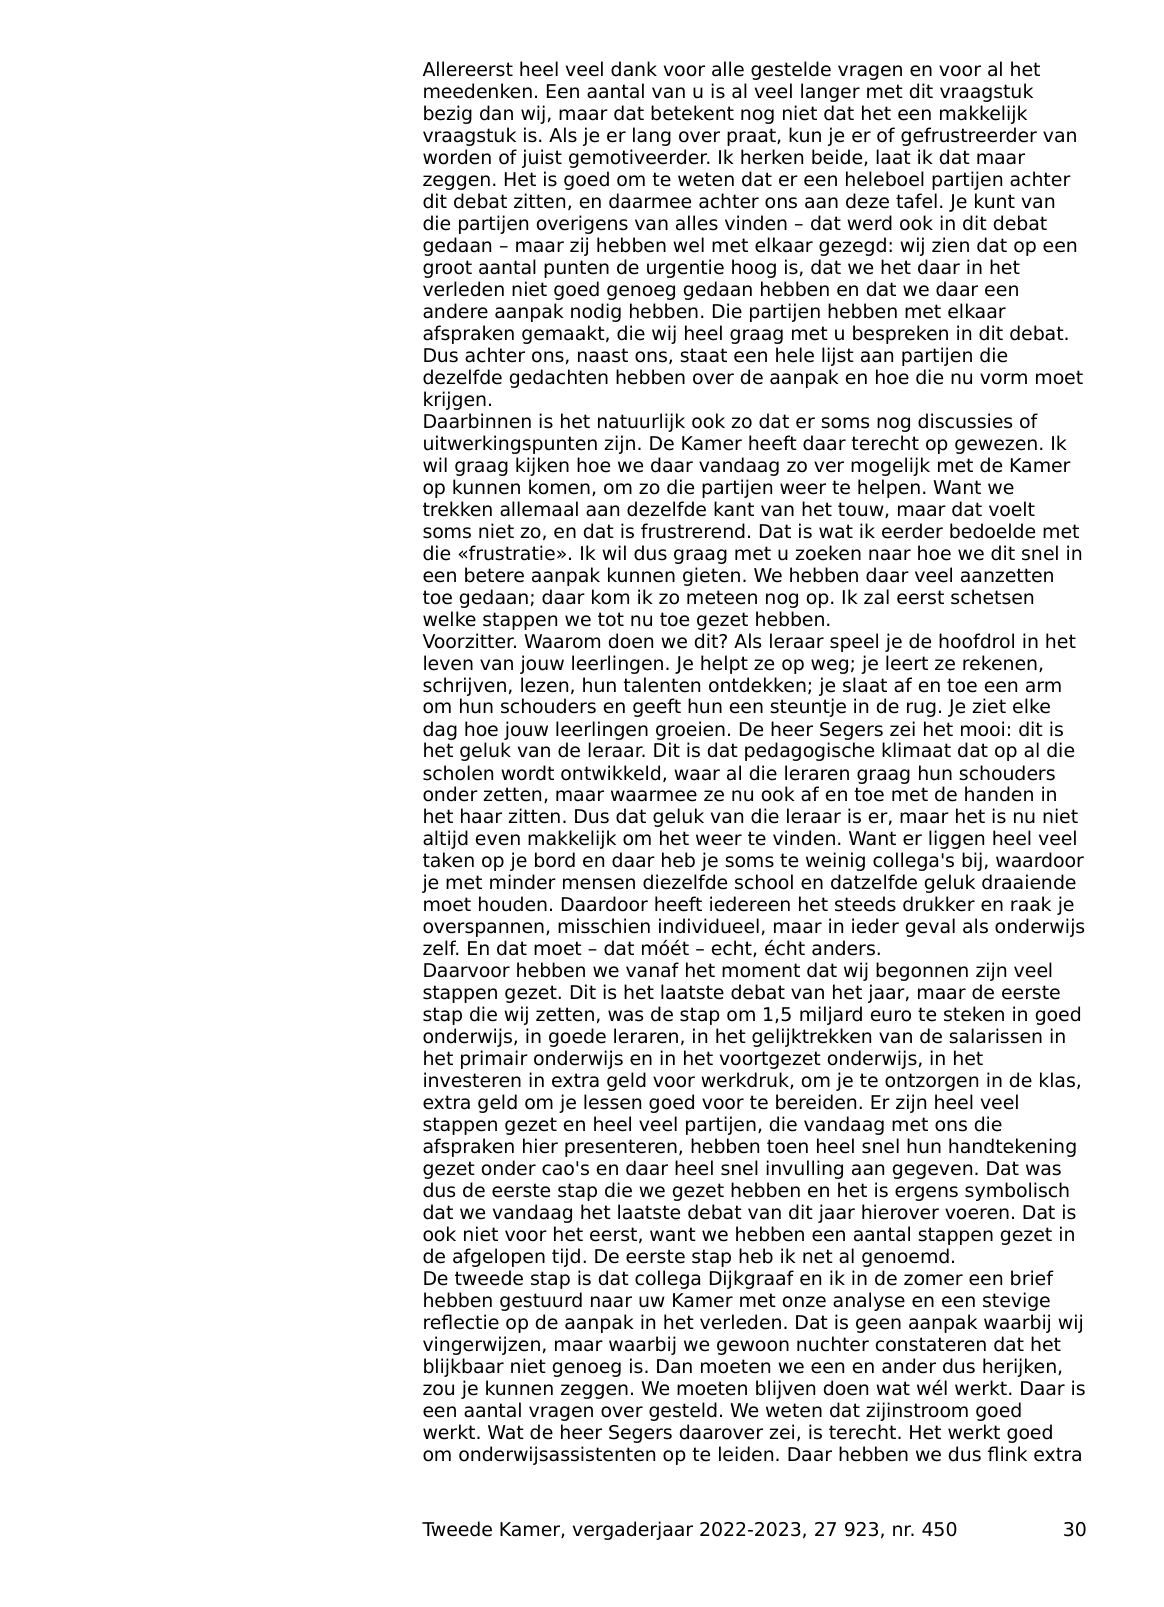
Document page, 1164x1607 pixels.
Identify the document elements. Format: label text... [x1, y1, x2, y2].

text Daarbinnen is het natuurlijk ook zo dat er soms nog discussies of uitwerkingspunten zijn. De Kamer heeft daar terecht op gewezen. Ik wil graag kijken hoe we daar vandaag zo ver mogelijk met de Kamer op kunnen komen, om zo die partijen weer te helpen. Want we trekken allemaal aan dezelfde kant van het touw, maar dat voelt soms niet zo, en dat is frustrerend. Dat is wat ik eerder bedoelde met die «frustratie». Ik wil dus graag met u zoeken naar hoe we dit snel in een betere aanpak kunnen gieten. We hebben daar veel aanzetten toe gedaan; daar kom ik zo meteen nog op. Ik zal eerst schetsen welke stappen we tot nu toe gezet hebben. [422, 411, 1087, 631]
text De tweede stap is dat collega Dijkgraaf en ik in de zomer een brief hebben gestuurd naar uw Kamer met onze analyse en een stevige reflectie op de aanpak in het verleden. Dat is geen aanpak waarbij wij vingerwijzen, maar waarbij we gewoon nuchter constateren dat het blijkbaar niet genoeg is. Dan moeten we een en ander dus herijken, zou je kunnen zeggen. We moeten blijven doen wat wél werkt. Daar is een aantal vragen over gesteld. We weten dat zijinstroom goed werkt. Wat de heer Segers daarover zei, is terecht. Het werkt goed om onderwijsassistenten op te leiden. Daar hebben we dus flink extra [422, 1268, 1087, 1466]
text Allereerst heel veel dank voor alle gestelde vragen en voor al het meedenken. Een aantal van u is al veel langer met dit vraagstuk bezig dan wij, maar dat betekent nog niet dat het een makkelijk vraagstuk is. Als je er lang over praat, kun je er of gefrustreerder van worden of juist gemotiveerder. Ik herken beide, laat ik dat maar zeggen. Het is goed om te weten dat er een heleboel partijen achter dit debat zitten, en daarmee achter ons aan deze tafel. Je kunt van die partijen overigens van alles vinden – dat werd ook in dit debat gedaan – maar zij hebben wel met elkaar gezegd: wij zien dat op een groot aantal punten de urgentie hoog is, dat we het daar in het verleden niet goed genoeg gedaan hebben en dat we daar een andere aanpak nodig hebben. Die partijen hebben met elkaar afspraken gemaakt, die wij heel graag met u bespreken in dit debat. Dus achter ons, naast ons, staat een hele lijst aan partijen die dezelfde gedachten hebben over de aanpak en hoe die nu vorm moet krijgen. [422, 59, 1087, 411]
text Daarvoor hebben we vanaf het moment dat wij begonnen zijn veel stappen gezet. Dit is het laatste debat van het jaar, maar de eerste stap die wij zetten, was de stap om 1,5 miljard euro te steken in goed onderwijs, in goede leraren, in het gelijktrekken van de salarissen in het primair onderwijs en in het voortgezet onderwijs, in het investeren in extra geld voor werkdruk, om je te ontzorgen in de klas, extra geld om je lessen goed voor te bereiden. Er zijn heel veel stappen gezet en heel veel partijen, die vandaag met ons die afspraken hier presenteren, hebben toen heel snel hun handtekening gezet onder cao's en daar heel snel invulling aan gegeven. Dat was dus de eerste stap die we gezet hebben en het is ergens symbolisch dat we vandaag het laatste debat van dit jaar hierover voeren. Dat is ook niet voor het eerst, want we hebben een aantal stappen gezet in de afgelopen tijd. De eerste stap heb ik net al genoemd. [422, 960, 1087, 1268]
text Voorzitter. Waarom doen we dit? Als leraar speel je de hoofdrol in het leven van jouw leerlingen. Je helpt ze op weg; je leert ze rekenen, schrijven, lezen, hun talenten ontdekken; je slaat af en toe een arm om hun schouders en geeft hun een steuntje in de rug. Je ziet elke dag hoe jouw leerlingen groeien. De heer Segers zei het mooi: dit is het geluk van de leraar. Dit is dat pedagogische klimaat dat op al die scholen wordt ontwikkeld, waar al die leraren graag hun schouders onder zetten, maar waarmee ze nu ook af en toe met de handen in het haar zitten. Dus dat geluk van die leraar is er, maar het is nu niet altijd even makkelijk om het weer te vinden. Want er liggen heel veel taken op je bord en daar heb je soms te weinig collega's bij, waardoor je met minder mensen diezelfde school en datzelfde geluk draaiende moet houden. Daardoor heeft iedereen het steeds drukker en raak je overspannen, misschien individueel, maar in ieder geval als onderwijs zelf. En dat moet – dat móét – echt, écht anders. [422, 631, 1087, 960]
